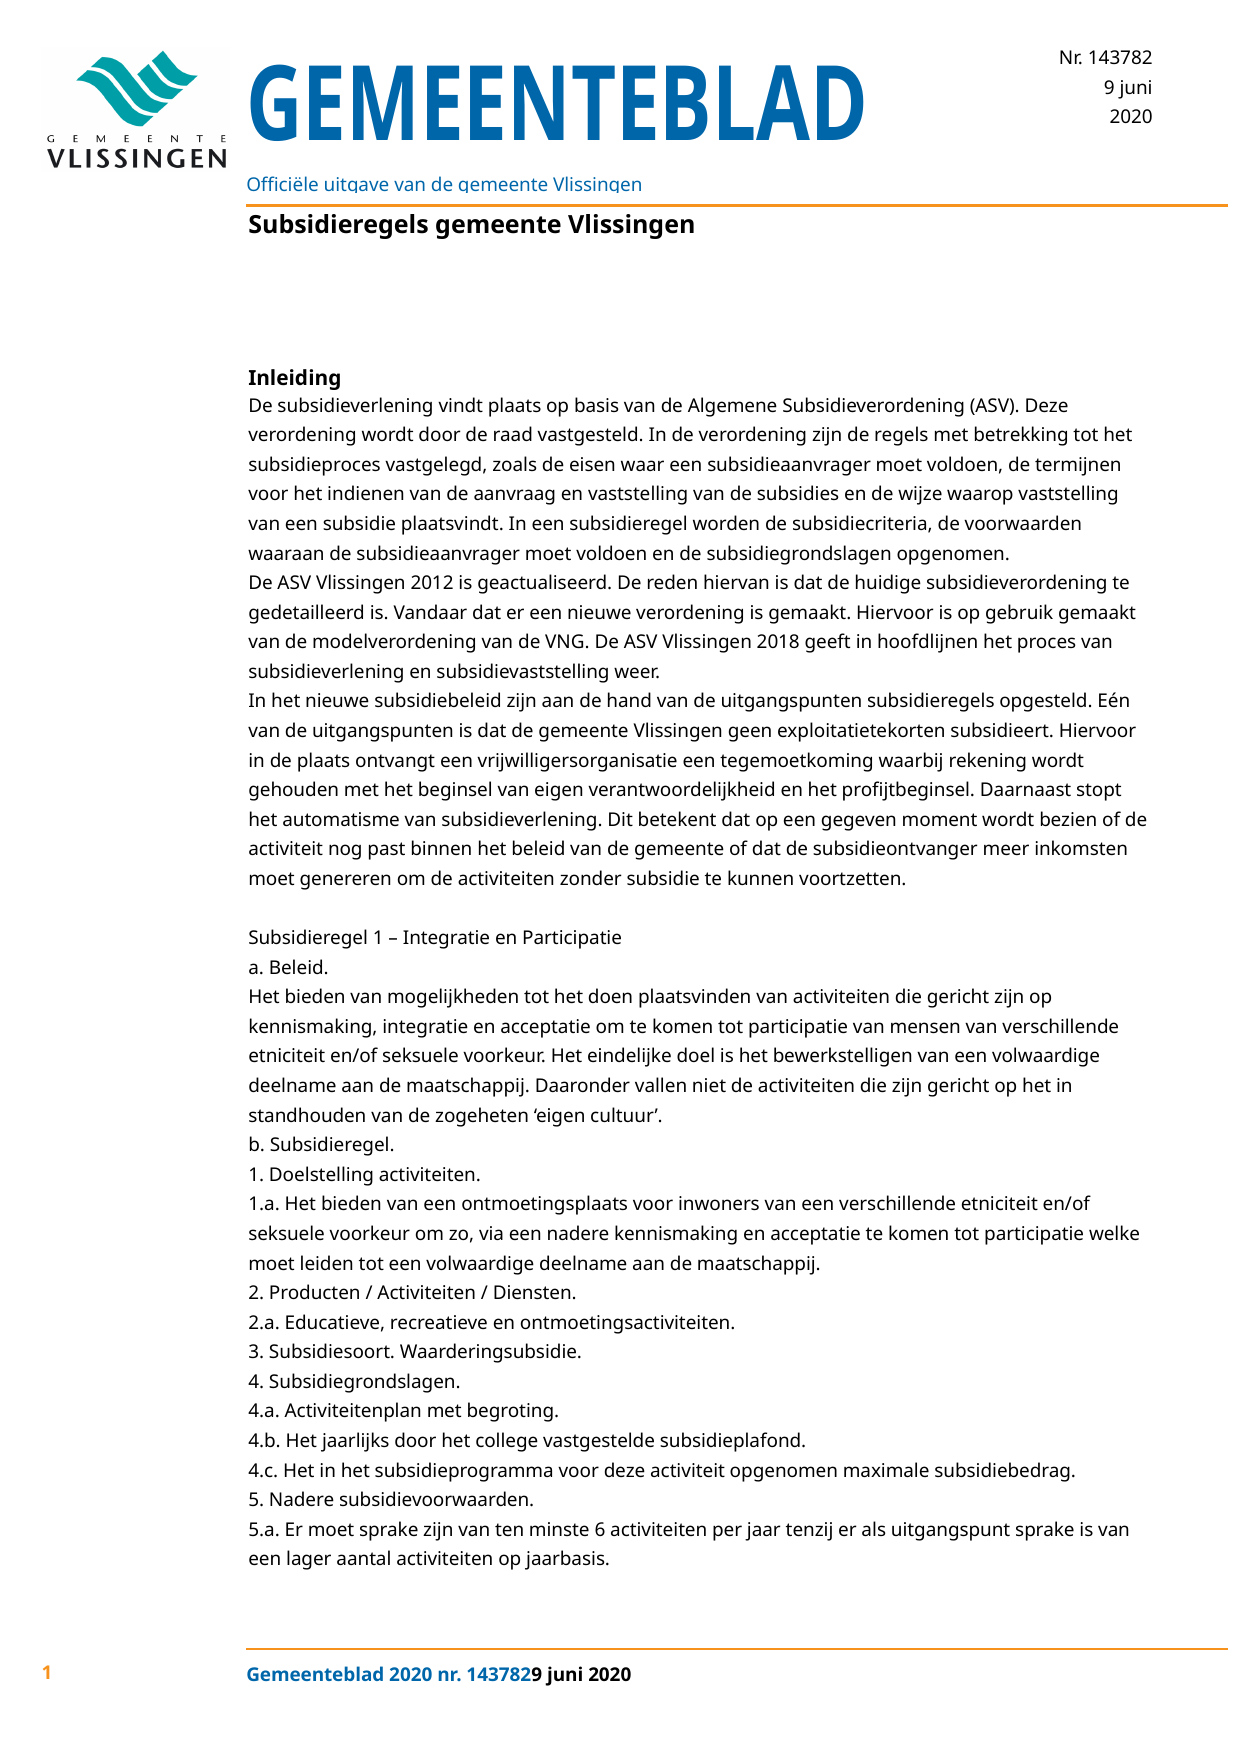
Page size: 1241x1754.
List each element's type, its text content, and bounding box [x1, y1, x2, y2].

text 3. Subsidiesoort. Waarderingsubsidie. [248, 1338, 1152, 1364]
text 4.b. Het jaarlijks door het college vastgestelde subsidieplafond. [248, 1427, 1152, 1453]
text 2.a. Educatieve, recreatieve en ontmoetingsactiviteiten. [248, 1309, 1152, 1335]
text 4. Subsidiegrondslagen. [248, 1368, 1152, 1394]
text Het bieden van mogelijkheden tot het doen plaatsvinden van activiteiten die gericht zijn op kennismaking, integratie en acceptatie om te komen tot participatie van mensen van verschillende etniciteit en/of seksuele voorkeur. Het eindelijke doel is het bewerkstelligen van een volwaardige deelname aan de maatschappij. Daaronder vallen niet de activiteiten die zijn gericht op het in standhouden van de zogeheten ‘eigen cultuur’. [248, 983, 1152, 1128]
text 5. Nadere subsidievoorwaarden. [248, 1486, 1152, 1512]
text 5.a. Er moet sprake zijn van ten minste 6 activiteiten per jaar tenzij er als uitgangspunt sprake is van een lager aantal activiteiten op jaarbasis. [248, 1516, 1152, 1571]
text Subsidieregel 1 – Integratie en Participatie [248, 924, 1152, 950]
text 4.c. Het in het subsidieprogramma voor deze activiteit opgenomen maximale subsidiebedrag. [248, 1457, 1152, 1483]
text In het nieuwe subsidiebeleid zijn aan de hand van de uitgangspunten subsidieregels opgesteld. Eén van de uitgangspunten is dat de gemeente Vlissingen geen exploitatietekorten subsidieert. Hiervoor in de plaats ontvangt een vrijwilligersorganisatie een tegemoetkoming waarbij rekening wordt gehouden met het beginsel van eigen verantwoordelijkheid en het profijtbeginsel. Daarnaast stopt het automatisme van subsidieverlening. Dit betekent dat op een gegeven moment wordt bezien of de activiteit nog past binnen het beleid van de gemeente of dat de subsidieontvanger meer inkomsten moet genereren om de activiteiten zonder subsidie te kunnen voortzetten. [248, 688, 1152, 891]
text 4.a. Activiteitenplan met begroting. [248, 1398, 1152, 1423]
text a. Beleid. [248, 954, 1152, 980]
picture [41, 47, 231, 172]
text 2. Producten / Activiteiten / Diensten. [248, 1279, 1152, 1305]
text 1. Doelstelling activiteiten. [248, 1161, 1152, 1187]
text 1.a. Het bieden van een ontmoetingsplaats voor inwoners van een verschillende etniciteit en/of seksuele voorkeur om zo, via een nadere kennismaking en acceptatie te komen tot participatie welke moet leiden tot een volwaardige deelname aan de maatschappij. [248, 1191, 1152, 1276]
text De subsidieverlening vindt plaats op basis van de Algemene Subsidieverordening (ASV). Deze verordening wordt door de raad vastgesteld. In de verordening zijn de regels met betrekking tot het subsidieproces vastgelegd, zoals de eisen waar een subsidieaanvrager moet voldoen, de termijnen voor het indienen van de aanvraag en vaststelling van de subsidies en de wijze waarop vaststelling van een subsidie plaatsvindt. In een subsidieregel worden de subsidiecriteria, de voorwaarden waaraan de subsidieaanvrager moet voldoen en de subsidiegrondslagen opgenomen. [248, 392, 1152, 566]
text Inleiding [248, 363, 1152, 392]
text De ASV Vlissingen 2012 is geactualiseerd. De reden hiervan is dat de huidige subsidieverordening te gedetailleerd is. Vandaar dat er een nieuwe verordening is gemaakt. Hiervoor is op gebruik gemaakt van de modelverordening van de VNG. De ASV Vlissingen 2018 geeft in hoofdlijnen het proces van subsidieverlening en subsidievaststelling weer. [248, 569, 1152, 684]
text Subsidieregels gemeente Vlissingen [248, 207, 1152, 241]
text b. Subsidieregel. [248, 1131, 1152, 1157]
